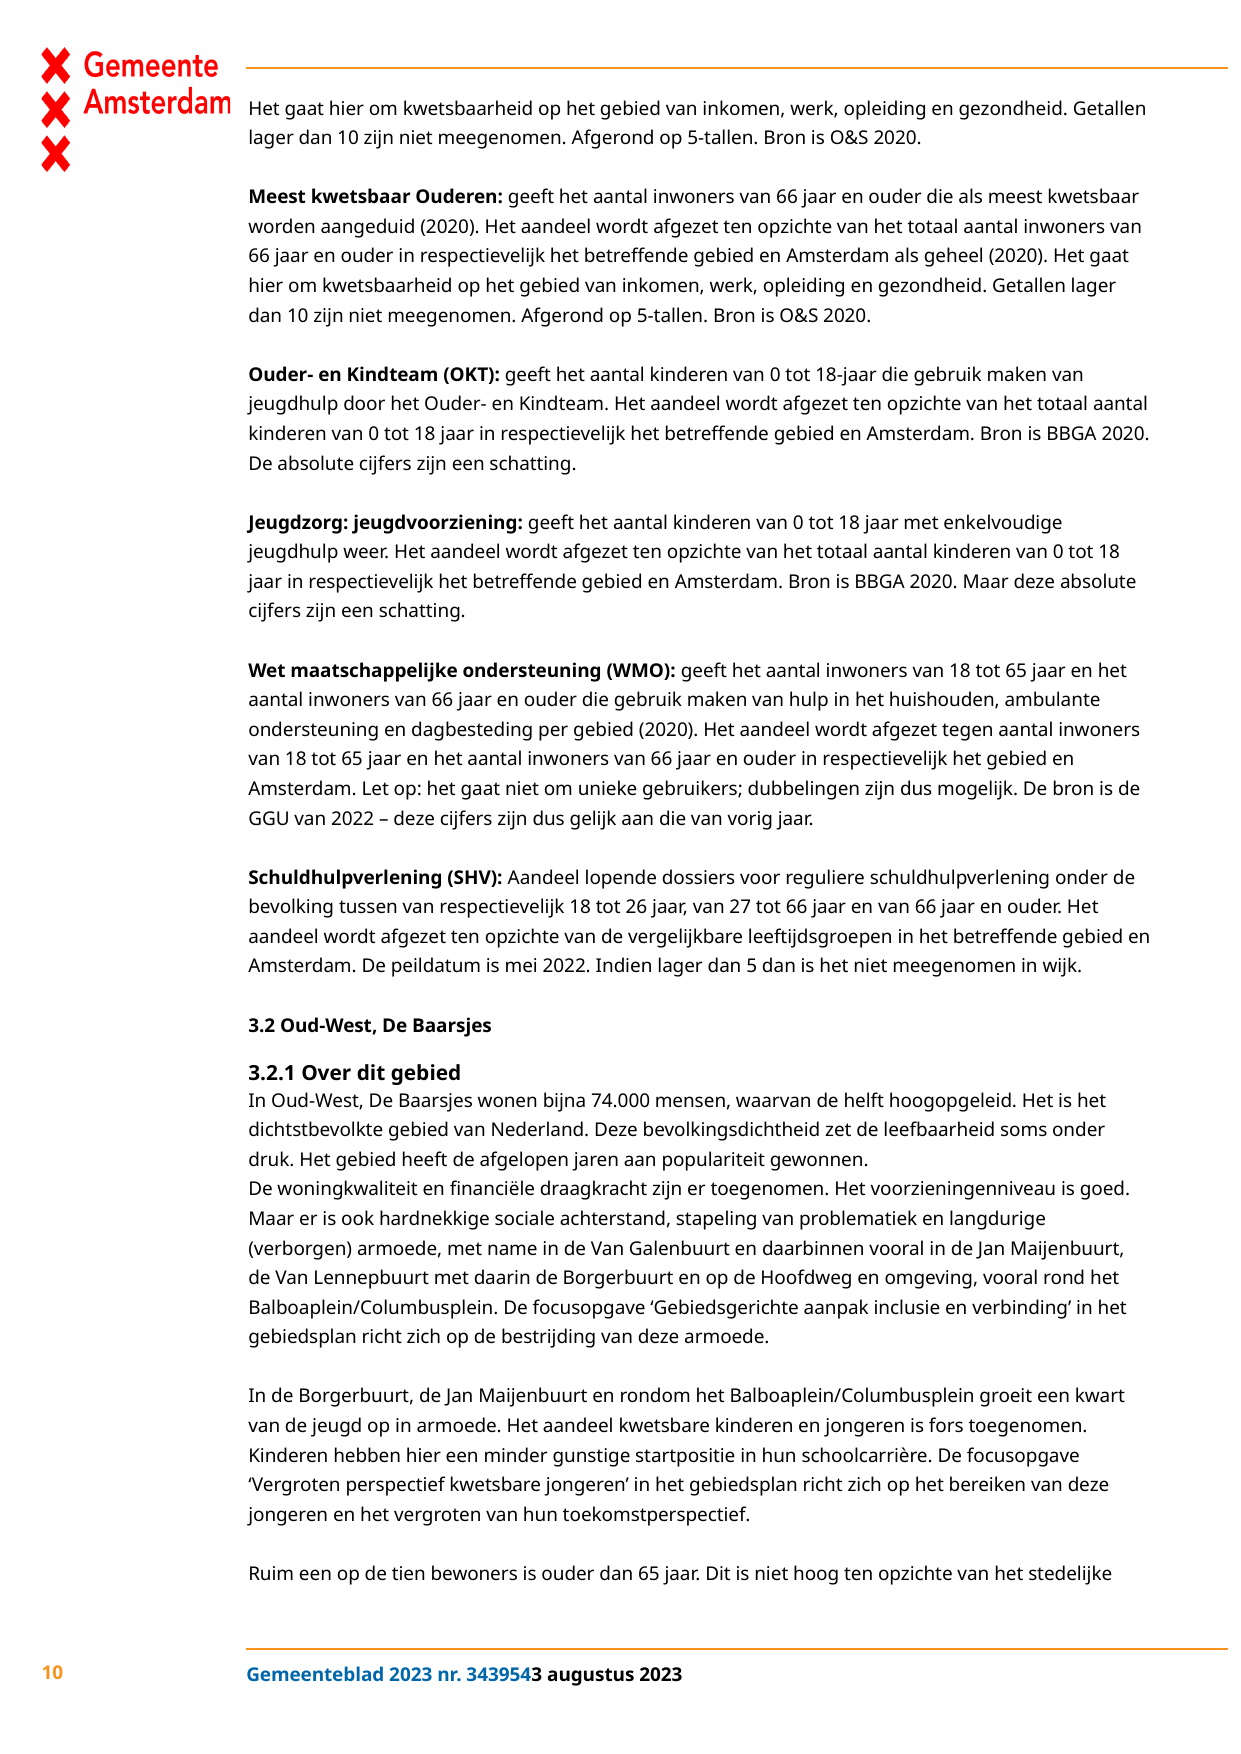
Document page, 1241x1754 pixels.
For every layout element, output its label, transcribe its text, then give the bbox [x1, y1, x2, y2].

text In de Borgerbuurt, de Jan Maijenbuurt en rondom het Balboaplein/Columbusplein groeit een kwart van de jeugd op in armoede. Het aandeel kwetsbare kinderen en jongeren is fors toegenomen. Kinderen hebben hier een minder gunstige startpositie in hun schoolcarrière. De focusopgave ‘Vergroten perspectief kwetsbare jongeren’ in het gebiedsplan richt zich op het bereiken van deze jongeren en het vergroten van hun toekomstperspectief. [248, 1383, 1152, 1527]
text Ruim een op de tien bewoners is ouder dan 65 jaar. Dit is niet hoog ten opzichte van het stedelijke [248, 1560, 1152, 1586]
text De woningkwaliteit en financiële draagkracht zijn er toegenomen. Het voorzieningenniveau is goed. [248, 1176, 1152, 1201]
text Wet maatschappelijke ondersteuning (WMO): geeft het aantal inwoners van 18 tot 65 jaar en het aantal inwoners van 66 jaar en ouder die gebruik maken van hulp in het huishouden, ambulante ondersteuning en dagbesteding per gebied (2020). Het aandeel wordt afgezet tegen aantal inwoners van 18 tot 65 jaar en het aantal inwoners van 66 jaar en ouder in respectievelijk het gebied en Amsterdam. Let op: het gaat niet om unieke gebruikers; dubbelingen zijn dus mogelijk. De bron is de GGU van 2022 – deze cijfers zijn dus gelijk aan die van vorig jaar. [248, 657, 1152, 831]
text 3.2 Oud-West, De Baarsjes [248, 1012, 1152, 1038]
text Het gaat hier om kwetsbaarheid op het gebied van inkomen, werk, opleiding en gezondheid. Getallen lager dan 10 zijn niet meegenomen. Afgerond op 5-tallen. Bron is O&S 2020. [248, 95, 1152, 150]
text Meest kwetsbaar Ouderen: geeft het aantal inwoners van 66 jaar en ouder die als meest kwetsbaar worden aangeduid (2020). Het aandeel wordt afgezet ten opzichte van het totaal aantal inwoners van 66 jaar en ouder in respectievelijk het betreffende gebied en Amsterdam als geheel (2020). Het gaat hier om kwetsbaarheid op het gebied van inkomen, werk, opleiding en gezondheid. Getallen lager dan 10 zijn niet meegenomen. Afgerond op 5-tallen. Bron is O&S 2020. [248, 183, 1152, 328]
text Ouder- en Kindteam (OKT): geeft het aantal kinderen van 0 tot 18-jaar die gebruik maken van jeugdhulp door het Ouder- en Kindteam. Het aandeel wordt afgezet ten opzichte van het totaal aantal kinderen van 0 tot 18 jaar in respectievelijk het betreffende gebied en Amsterdam. Bron is BBGA 2020. De absolute cijfers zijn een schatting. [248, 361, 1152, 476]
text Maar er is ook hardnekkige sociale achterstand, stapeling van problematiek en langdurige (verborgen) armoede, met name in de Van Galenbuurt en daarbinnen vooral in de Jan Maijenbuurt, de Van Lennepbuurt met daarin de Borgerbuurt en op de Hoofdweg en omgeving, vooral rond het Balboaplein/Columbusplein. De focusopgave ‘Gebiedsgerichte aanpak inclusie en verbinding’ in het gebiedsplan richt zich op de bestrijding van deze armoede. [248, 1205, 1152, 1349]
text In Oud-West, De Baarsjes wonen bijna 74.000 mensen, waarvan de helft hoogopgeleid. Het is het dichtstbevolkte gebied van Nederland. Deze bevolkingsdichtheid zet de leefbaarheid soms onder druk. Het gebied heeft de afgelopen jaren aan populariteit gewonnen. [248, 1087, 1152, 1172]
text Jeugdzorg: jeugdvoorziening: geeft het aantal kinderen van 0 tot 18 jaar met enkelvoudige jeugdhulp weer. Het aandeel wordt afgezet ten opzichte van het totaal aantal kinderen van 0 tot 18 jaar in respectievelijk het betreffende gebied en Amsterdam. Bron is BBGA 2020. Maar deze absolute cijfers zijn een schatting. [248, 509, 1152, 623]
text Schuldhulpverlening (SHV): Aandeel lopende dossiers voor reguliere schuldhulpverlening onder de bevolking tussen van respectievelijk 18 tot 26 jaar, van 27 tot 66 jaar en van 66 jaar en ouder. Het aandeel wordt afgezet ten opzichte van de vergelijkbare leeftijdsgroepen in het betreffende gebied en Amsterdam. De peildatum is mei 2022. Indien lager dan 5 dan is het niet meegenomen in wijk. [248, 864, 1152, 978]
text 3.2.1 Over dit gebied [248, 1058, 1152, 1087]
picture [41, 47, 231, 172]
